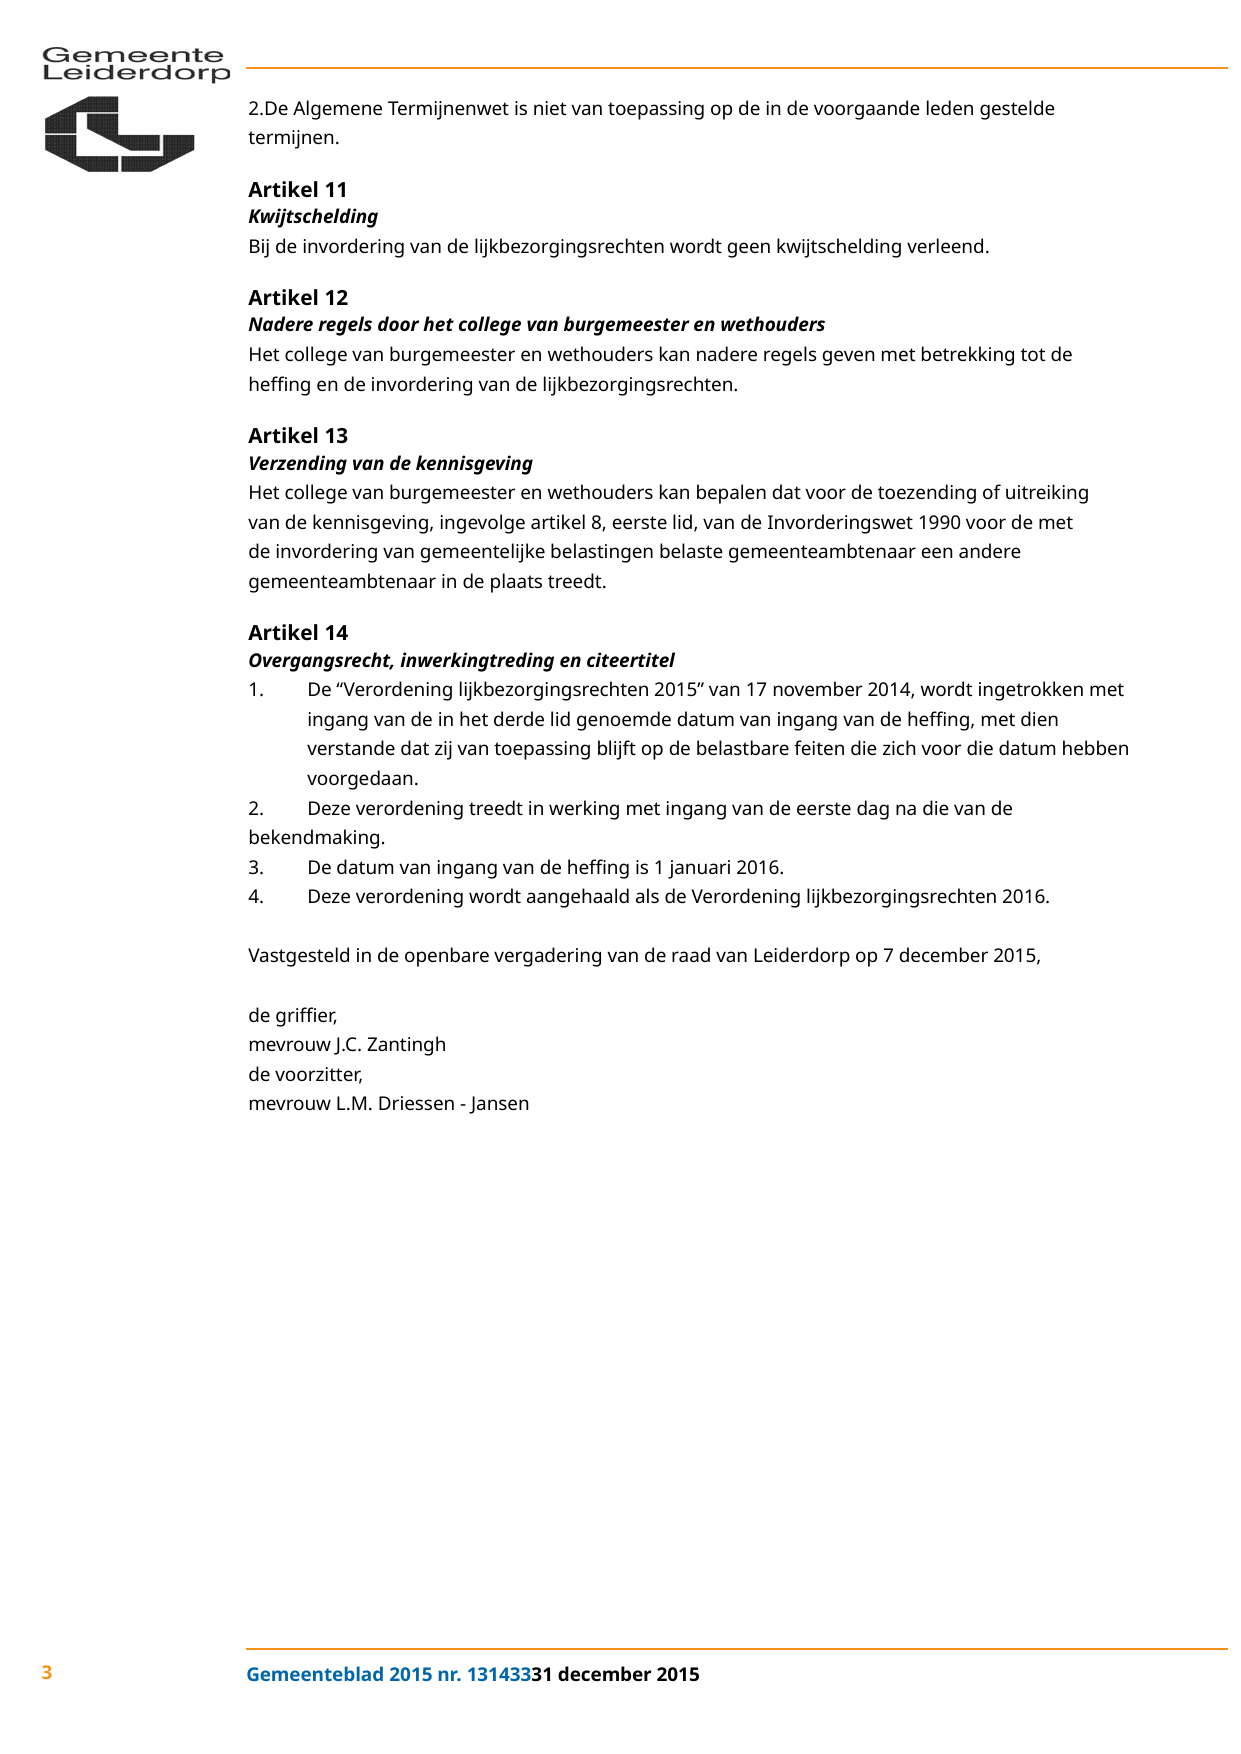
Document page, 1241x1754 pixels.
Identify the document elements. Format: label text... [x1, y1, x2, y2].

text bekendmaking. [248, 824, 1152, 850]
text mevrouw L.M. Driessen - Jansen [248, 1091, 1152, 1116]
list Deze verordening wordt aangehaald als de Verordening lijkbezorgingsrechten 2016. [248, 883, 1152, 909]
text Artikel 11 [248, 175, 1152, 203]
text heffing en de invordering van de lijkbezorgingsrechten. [248, 371, 1152, 397]
text de invordering van gemeentelijke belastingen belaste gemeenteambtenaar een andere [248, 538, 1152, 564]
text Artikel 13 [248, 421, 1152, 450]
text gemeenteambtenaar in de plaats treedt. [248, 568, 1152, 594]
text 2.De Algemene Termijnenwet is niet van toepassing op de in de voorgaande leden gestelde termijnen. [248, 95, 1152, 150]
picture [41, 47, 231, 172]
text Artikel 14 [248, 618, 1152, 647]
text Het college van burgemeester en wethouders kan nadere regels geven met betrekking tot de [248, 341, 1152, 367]
list De datum van ingang van de heffing is 1 januari 2016. [248, 854, 1152, 880]
text Het college van burgemeester en wethouders kan bepalen dat voor de toezending of uitreiking [248, 479, 1152, 505]
text Bij de invordering van de lijkbezorgingsrechten wordt geen kwijtschelding verleend. [248, 233, 1152, 258]
text mevrouw J.C. Zantingh [248, 1031, 1152, 1057]
text Kwijtschelding [248, 203, 1152, 229]
list De “Verordening lijkbezorgingsrechten 2015” van 17 november 2014, wordt ingetrokken met ingang van de in het derde lid genoemde datum van ingang van de heffing, met dien verstande dat zij van toepassing blijft op de belastbare feiten die zich voor die datum hebben voorgedaan. [248, 676, 1152, 791]
text Vastgesteld in de openbare vergadering van de raad van Leiderdorp op 7 december 2015, [248, 943, 1152, 968]
text van de kennisgeving, ingevolge artikel 8, eerste lid, van de Invorderingswet 1990 voor de met [248, 509, 1152, 534]
text Artikel 12 [248, 283, 1152, 312]
text Verzending van de kennisgeving [248, 450, 1152, 475]
text Overgangsrecht, inwerkingtreding en citeertitel [248, 647, 1152, 673]
list Deze verordening treedt in werking met ingang van de eerste dag na die van de [248, 795, 1152, 821]
text de griffier, [248, 1002, 1152, 1028]
text Nadere regels door het college van burgemeester en wethouders [248, 312, 1152, 337]
text de voorzitter, [248, 1061, 1152, 1087]
